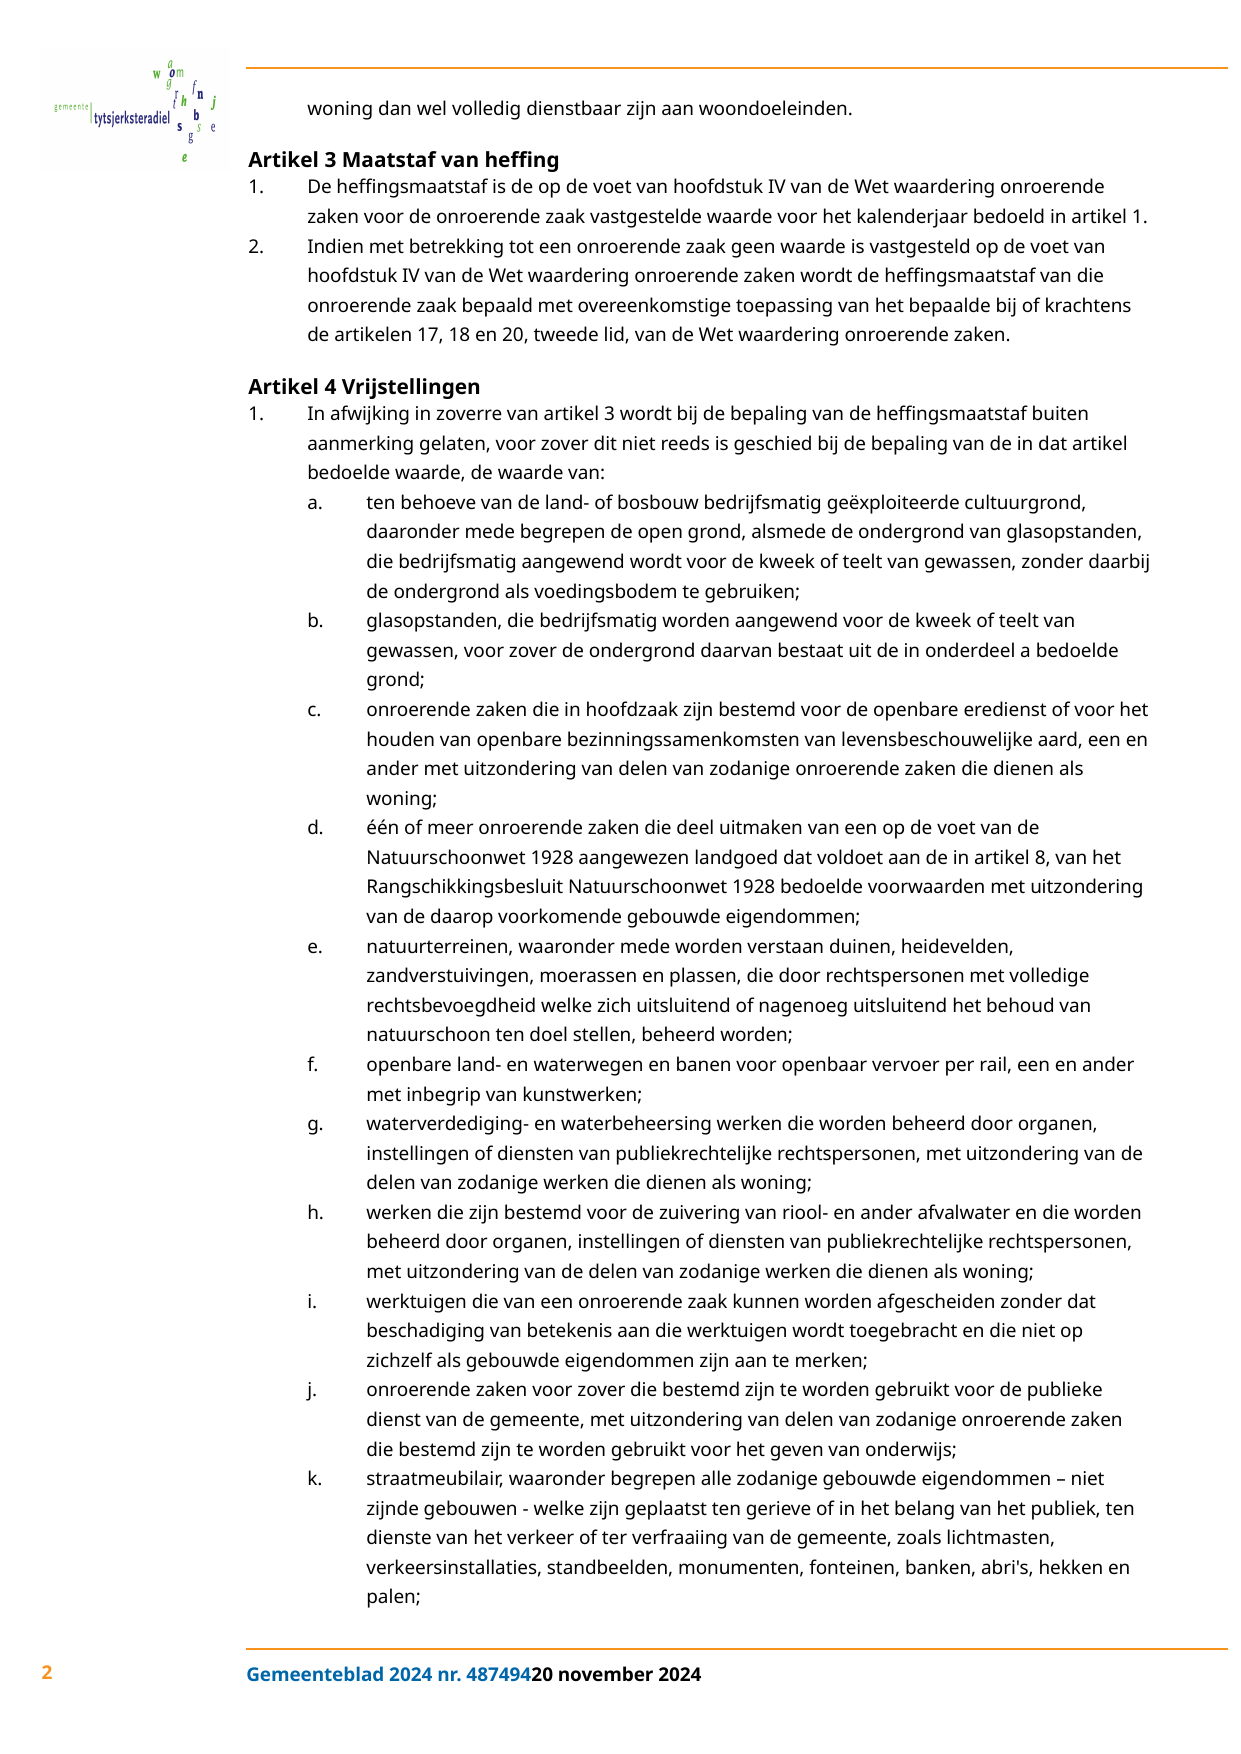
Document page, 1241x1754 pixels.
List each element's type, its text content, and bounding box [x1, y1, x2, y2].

text Artikel 4 Vrijstellingen [248, 372, 1152, 400]
list werktuigen die van een onroerende zaak kunnen worden afgescheiden zonder dat beschadiging van betekenis aan die werktuigen wordt toegebracht en die niet op zichzelf als gebouwde eigendommen zijn aan te merken; [307, 1288, 1152, 1373]
list ten behoeve van de land- of bosbouw bedrijfsmatig geëxploiteerde cultuurgrond, daaronder mede begrepen de open grond, alsmede de ondergrond van glasopstanden, die bedrijfsmatig aangewend wordt voor de kweek of teelt van gewassen, zonder daarbij de ondergrond als voedingsbodem te gebruiken; [307, 489, 1152, 604]
list In afwijking in zoverre van artikel 3 wordt bij de bepaling van de heffingsmaatstaf buiten aanmerking gelaten, voor zover dit niet reeds is geschied bij de bepaling van de in dat artikel bedoelde waarde, de waarde van: [248, 400, 1152, 485]
list waterverdediging- en waterbeheersing werken die worden beheerd door organen, instellingen of diensten van publiekrechtelijke rechtspersonen, met uitzondering van de delen van zodanige werken die dienen als woning; [307, 1110, 1152, 1195]
list Indien met betrekking tot een onroerende zaak geen waarde is vastgesteld op de voet van hoofdstuk IV van de Wet waardering onroerende zaken wordt de heffingsmaatstaf van die onroerende zaak bepaald met overeenkomstige toepassing van het bepaalde bij of krachtens de artikelen 17, 18 en 20, tweede lid, van de Wet waardering onroerende zaken. [248, 233, 1152, 347]
list glasopstanden, die bedrijfsmatig worden aangewend voor de kweek of teelt van gewassen, voor zover de ondergrond daarvan bestaat uit de in onderdeel a bedoelde grond; [307, 607, 1152, 692]
list onroerende zaken voor zover die bestemd zijn te worden gebruikt voor de publieke dienst van de gemeente, met uitzondering van delen van zodanige onroerende zaken die bestemd zijn te worden gebruikt voor het geven van onderwijs; [307, 1377, 1152, 1462]
list woning dan wel volledig dienstbaar zijn aan woondoeleinden. [248, 95, 1152, 121]
list straatmeubilair, waaronder begrepen alle zodanige gebouwde eigendommen – niet zijnde gebouwen - welke zijn geplaatst ten gerieve of in het belang van het publiek, ten dienste van het verkeer of ter verfraaiing van de gemeente, zoals lichtmasten, verkeersinstallaties, standbeelden, monumenten, fonteinen, banken, abri's, hekken en palen; [307, 1465, 1152, 1609]
list openbare land- en waterwegen en banen voor openbaar vervoer per rail, een en ander met inbegrip van kunstwerken; [307, 1051, 1152, 1107]
text Artikel 3 Maatstaf van heffing [248, 145, 1152, 174]
list werken die zijn bestemd voor de zuivering van riool- en ander afvalwater en die worden beheerd door organen, instellingen of diensten van publiekrechtelijke rechtspersonen, met uitzondering van de delen van zodanige werken die dienen als woning; [307, 1199, 1152, 1284]
list onroerende zaken die in hoofdzaak zijn bestemd voor de openbare eredienst of voor het houden van openbare bezinningssamenkomsten van levensbeschouwelijke aard, een en ander met uitzondering van delen van zodanige onroerende zaken die dienen als woning; [307, 696, 1152, 811]
picture [41, 47, 231, 172]
list één of meer onroerende zaken die deel uitmaken van een op de voet van de Natuurschoonwet 1928 aangewezen landgoed dat voldoet aan de in artikel 8, van het Rangschikkingsbesluit Natuurschoonwet 1928 bedoelde voorwaarden met uitzondering van de daarop voorkomende gebouwde eigendommen; [307, 814, 1152, 929]
list De heffingsmaatstaf is de op de voet van hoofdstuk IV van de Wet waardering onroerende zaken voor de onroerende zaak vastgestelde waarde voor het kalenderjaar bedoeld in artikel 1. [248, 174, 1152, 229]
list natuurterreinen, waaronder mede worden verstaan duinen, heidevelden, zandverstuivingen, moerassen en plassen, die door rechtspersonen met volledige rechtsbevoegdheid welke zich uitsluitend of nagenoeg uitsluitend het behoud van natuurschoon ten doel stellen, beheerd worden; [307, 933, 1152, 1047]
